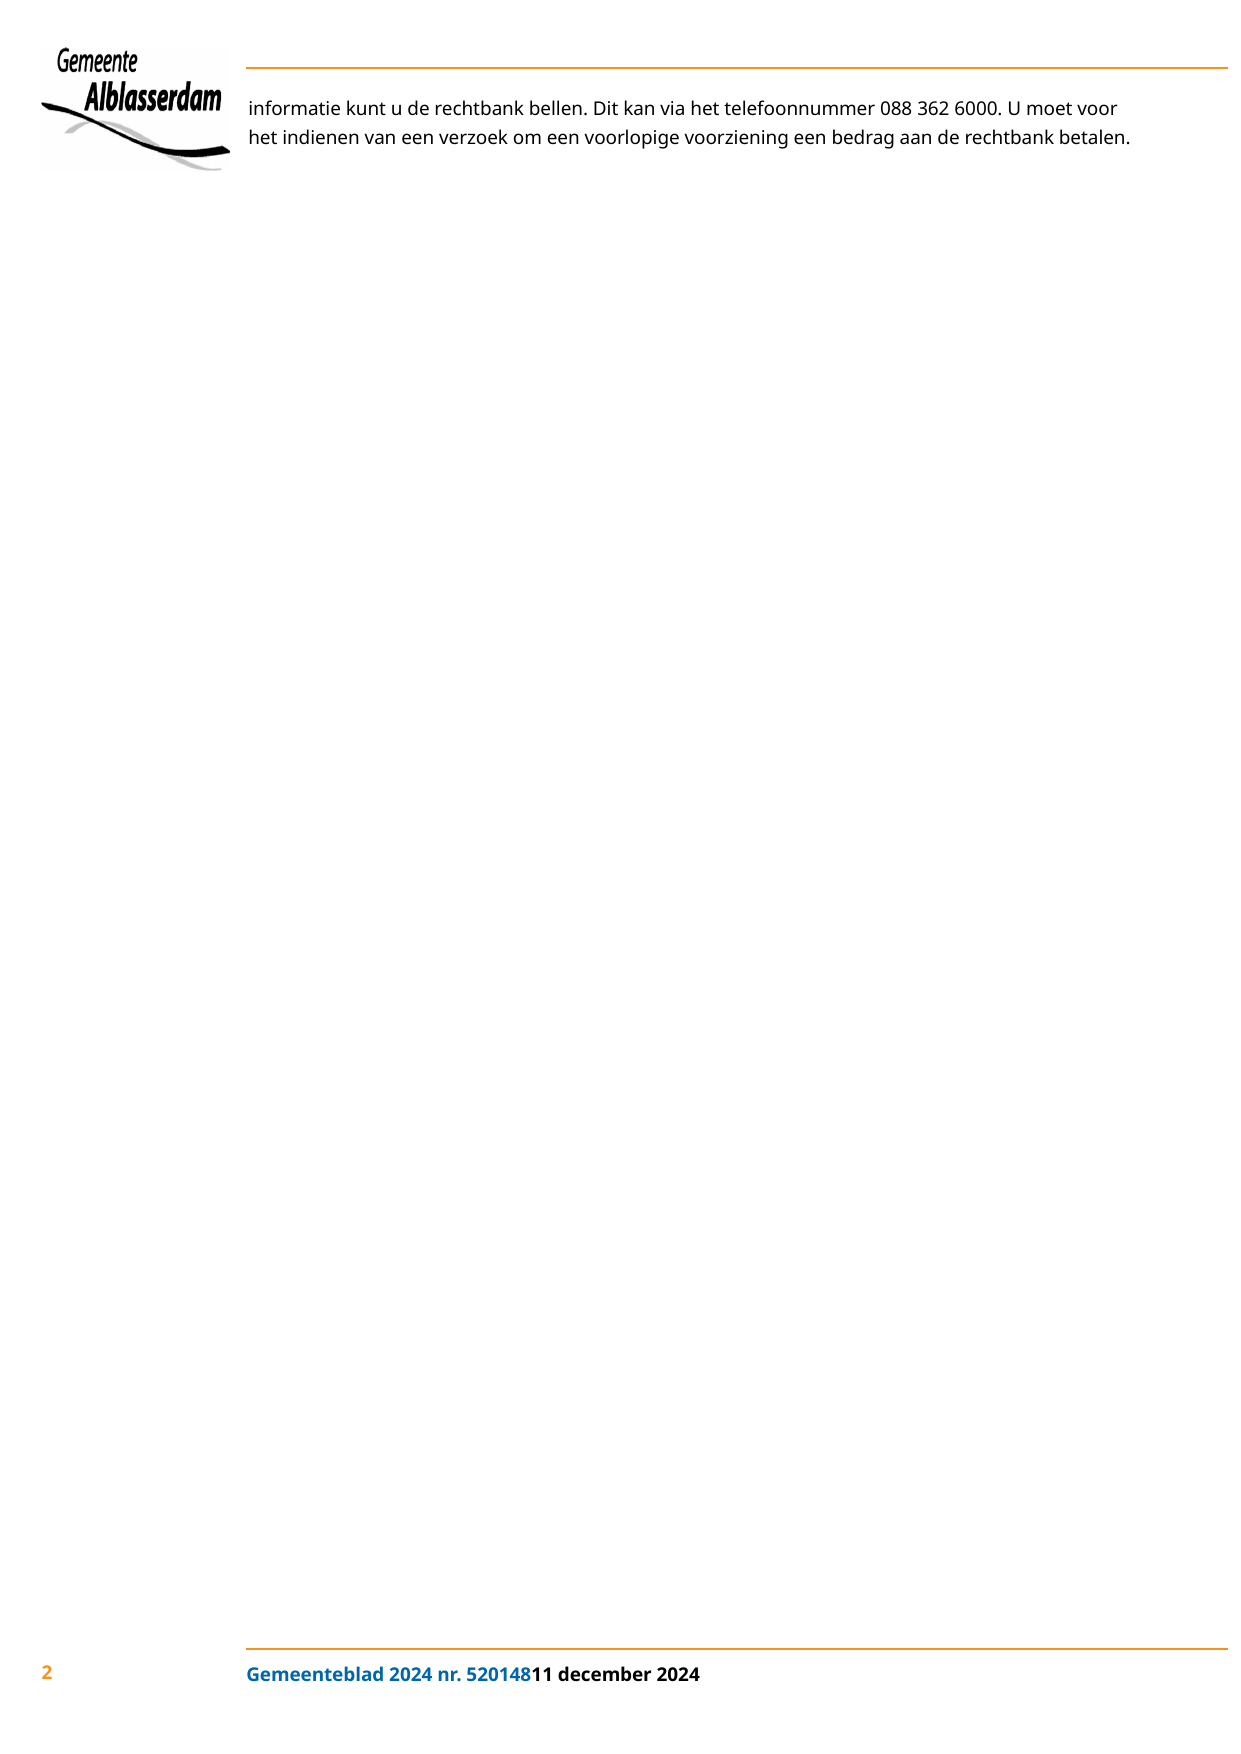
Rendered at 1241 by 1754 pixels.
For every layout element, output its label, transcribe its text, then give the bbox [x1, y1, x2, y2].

text informatie kunt u de rechtbank bellen. Dit kan via het telefoonnummer 088 362 6000. U moet voor het indienen van een verzoek om een voorlopige voorziening een bedrag aan de rechtbank betalen. [248, 95, 1152, 150]
picture [41, 47, 231, 172]
